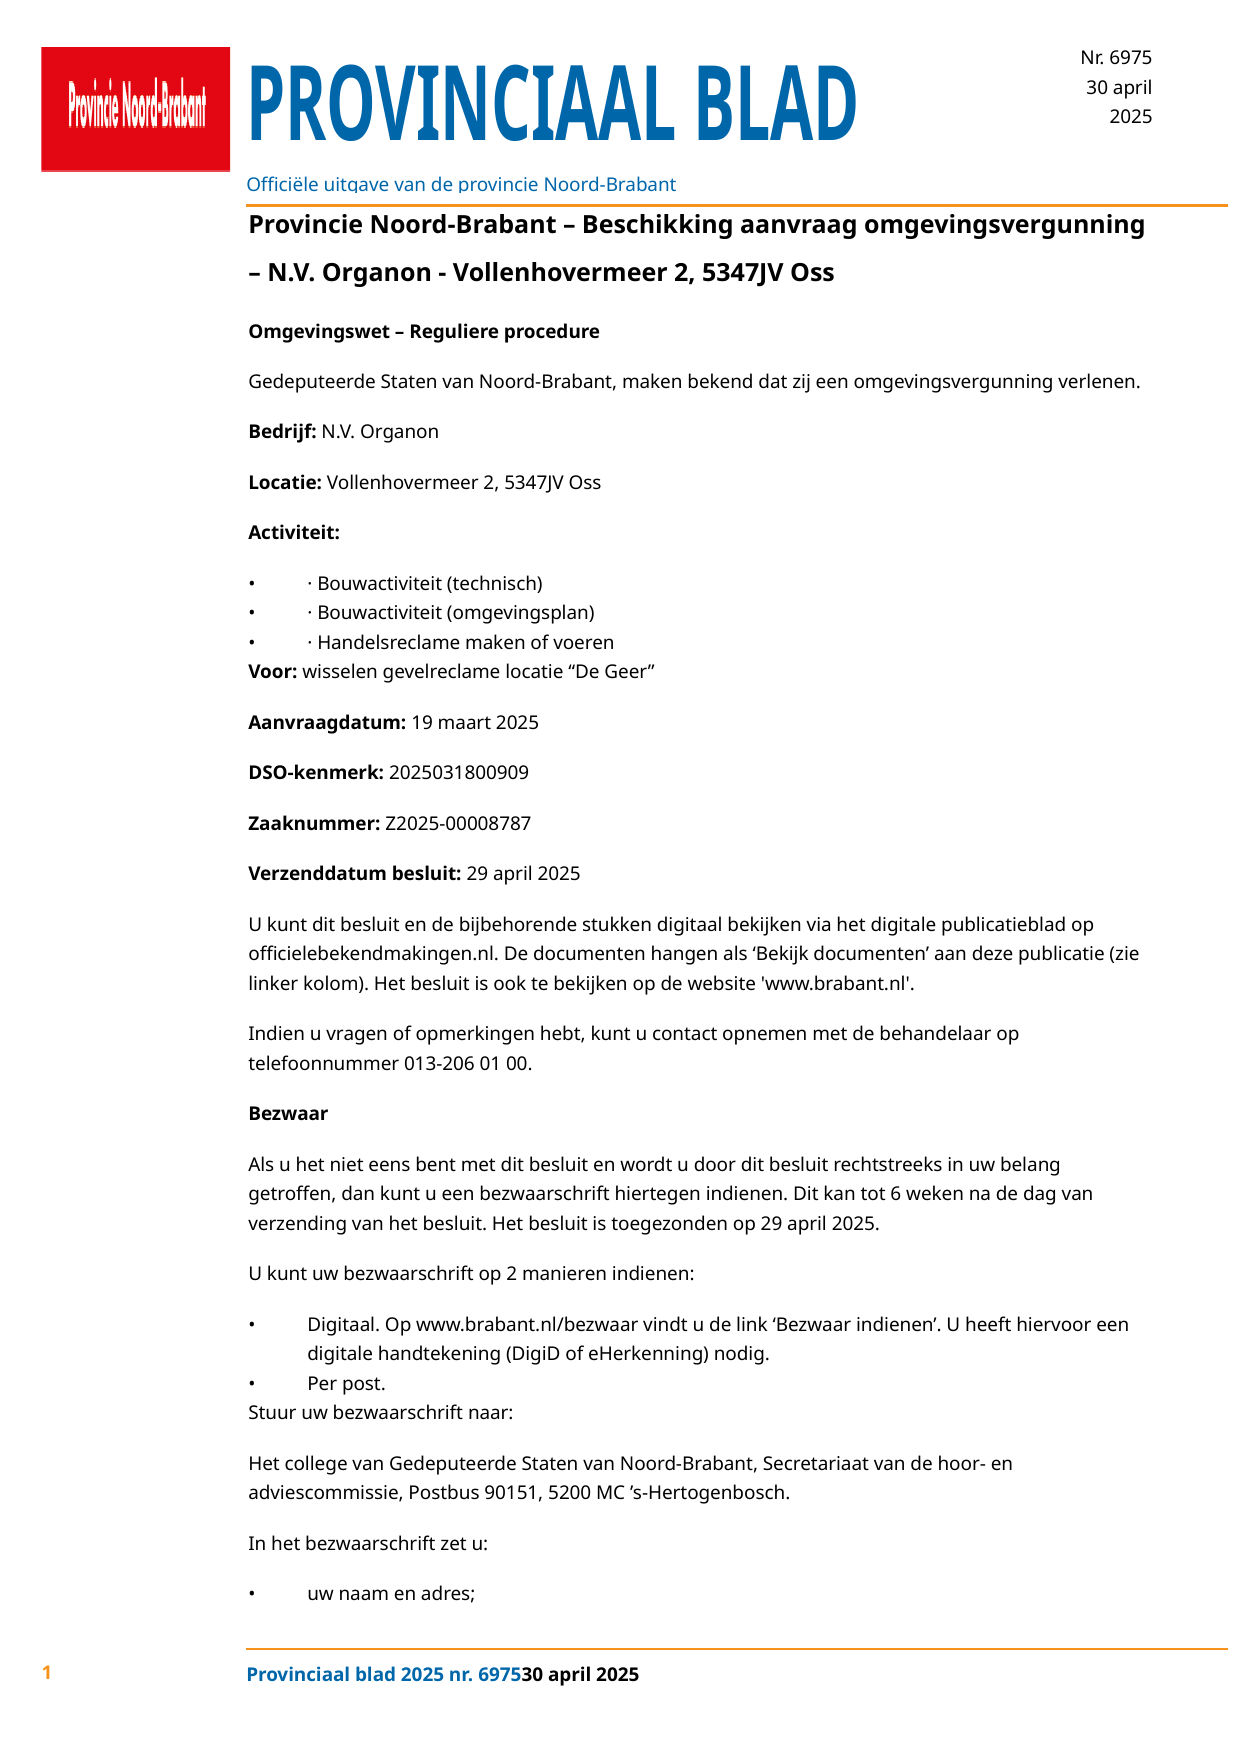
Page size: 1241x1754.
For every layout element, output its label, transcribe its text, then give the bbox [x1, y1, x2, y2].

text Aanvraagdatum: 19 maart 2025 [248, 709, 1152, 735]
text DSO-kenmerk: 2025031800909 [248, 759, 1152, 785]
text Omgevingswet – Reguliere procedure [248, 318, 1152, 344]
list · Handelsreclame maken of voeren [248, 629, 1152, 655]
text Bezwaar [248, 1100, 1152, 1126]
text Gedeputeerde Staten van Noord-Brabant, maken bekend dat zij een omgevingsvergunning verlenen. [248, 368, 1152, 394]
list Per post. [248, 1370, 1152, 1396]
text Als u het niet eens bent met dit besluit en wordt u door dit besluit rechtstreeks in uw belang getroffen, dan kunt u een bezwaarschrift hiertegen indienen. Dit kan tot 6 weken na de dag van verzending van het besluit. Het besluit is toegezonden op 29 april 2025. [248, 1151, 1152, 1236]
text Zaaknummer: Z2025-00008787 [248, 810, 1152, 836]
text Indien u vragen of opmerkingen hebt, kunt u contact opnemen met de behandelaar op telefoonnummer 013-206 01 00. [248, 1020, 1152, 1076]
text Voor: wisselen gevelreclame locatie “De Geer” [248, 659, 1152, 684]
text Provincie Noord-Brabant – Beschikking aanvraag omgevingsvergunning – N.V. Organon - Vollenhovermeer 2, 5347JV Oss [248, 207, 1152, 288]
text In het bezwaarschrift zet u: [248, 1530, 1152, 1556]
list · Bouwactiviteit (technisch) [248, 570, 1152, 596]
list · Bouwactiviteit (omgevingsplan) [248, 599, 1152, 625]
text Locatie: Vollenhovermeer 2, 5347JV Oss [248, 469, 1152, 495]
list uw naam en adres; [248, 1580, 1152, 1606]
text Het college van Gedeputeerde Staten van Noord-Brabant, Secretariaat van de hoor- en adviescommissie, Postbus 90151, 5200 MC ’s‑Hertogenbosch. [248, 1450, 1152, 1505]
text Verzenddatum besluit: 29 april 2025 [248, 860, 1152, 886]
text Bedrijf: N.V. Organon [248, 419, 1152, 444]
list Digitaal. Op www.brabant.nl/bezwaar vindt u de link ‘Bezwaar indienen’. U heeft hiervoor een digitale handtekening (DigiD of eHerkenning) nodig. [248, 1311, 1152, 1366]
picture [41, 47, 231, 172]
text Activiteit: [248, 519, 1152, 545]
text Stuur uw bezwaarschrift naar: [248, 1399, 1152, 1425]
text U kunt uw bezwaarschrift op 2 manieren indienen: [248, 1260, 1152, 1286]
text U kunt dit besluit en de bijbehorende stukken digitaal bekijken via het digitale publicatieblad op officielebekendmakingen.nl. De documenten hangen als ‘Bekijk documenten’ aan deze publicatie (zie linker kolom). Het besluit is ook te bekijken op de website 'www.brabant.nl'. [248, 911, 1152, 996]
